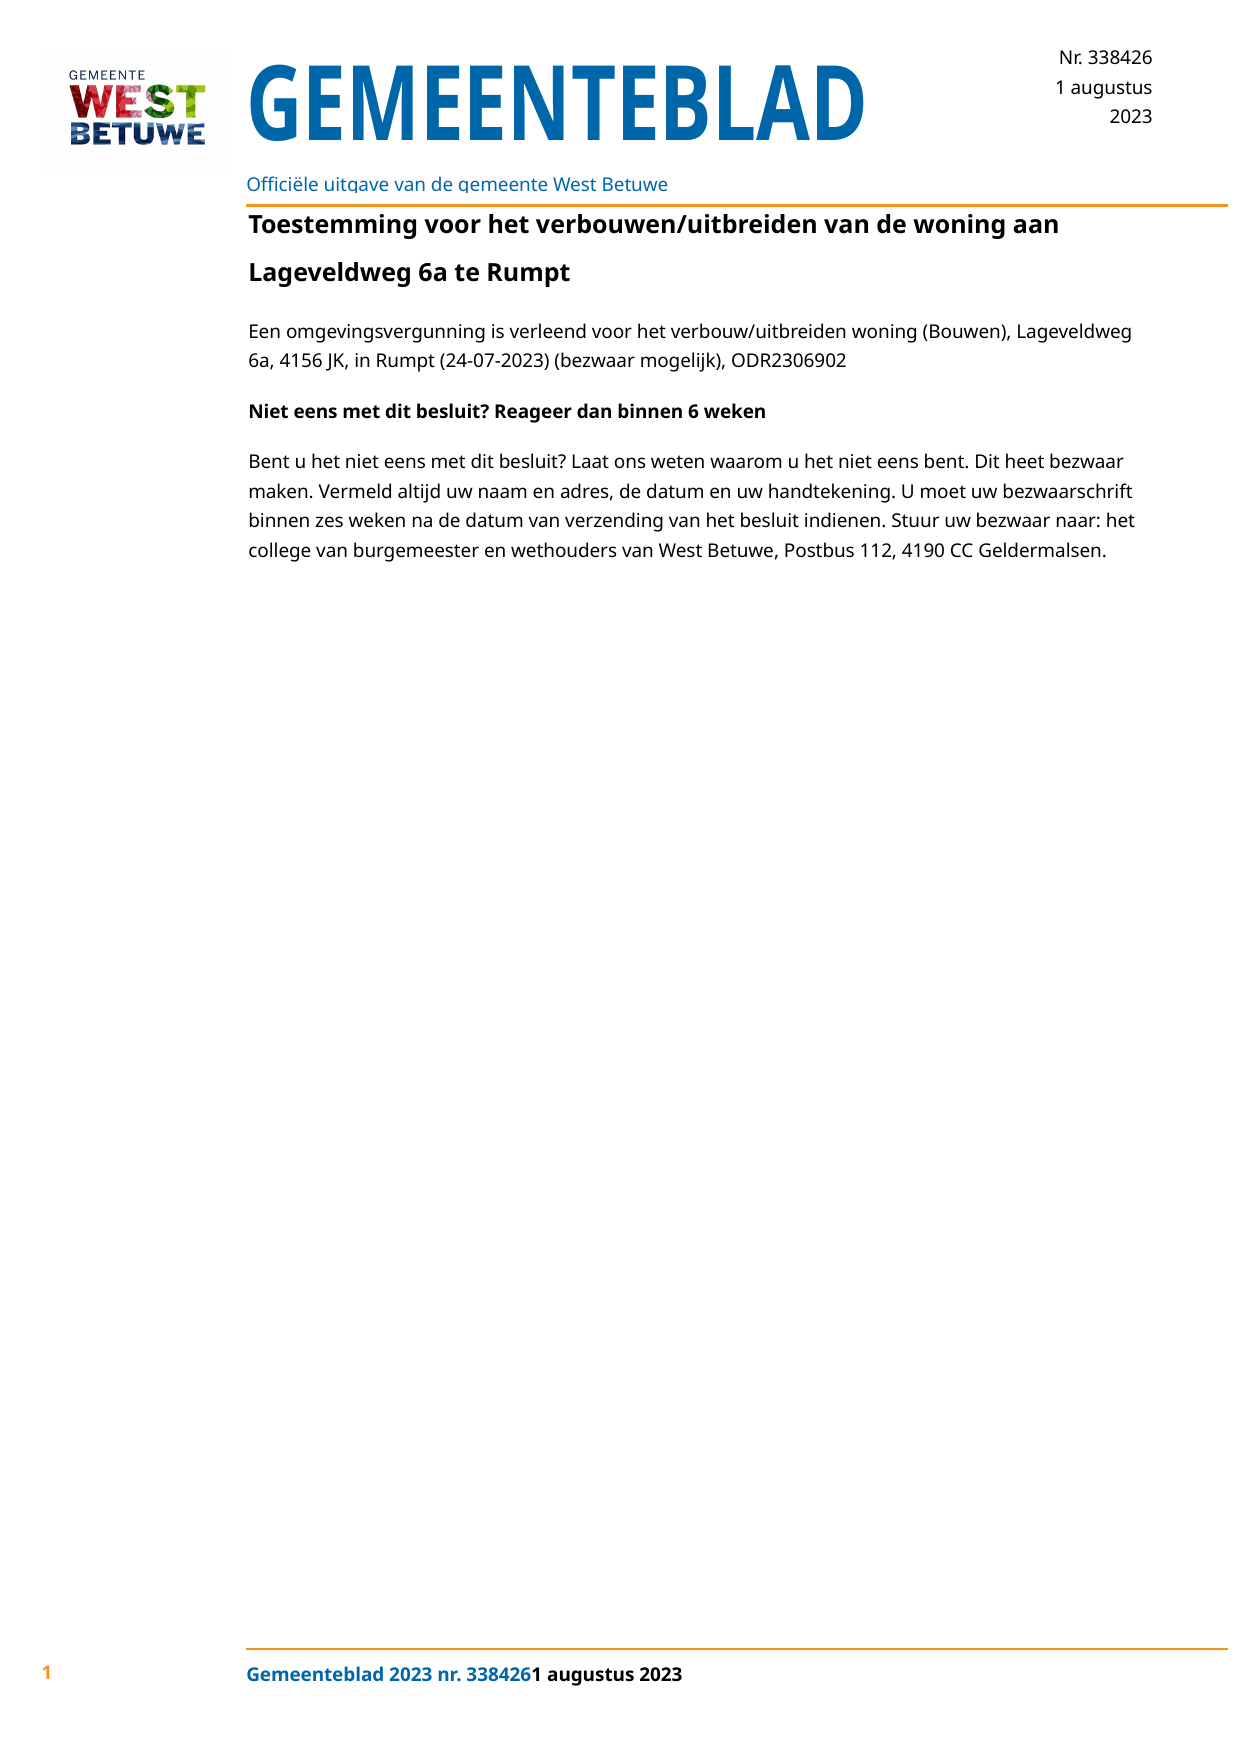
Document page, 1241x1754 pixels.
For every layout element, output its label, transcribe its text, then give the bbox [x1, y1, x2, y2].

picture [41, 47, 231, 172]
text Bent u het niet eens met dit besluit? Laat ons weten waarom u het niet eens bent. Dit heet bezwaar maken. Vermeld altijd uw naam en adres, de datum en uw handtekening. U moet uw bezwaarschrift binnen zes weken na de datum van verzending van het besluit indienen. Stuur uw bezwaar naar: het college van burgemeester en wethouders van West Betuwe, Postbus 112, 4190 CC Geldermalsen. [248, 448, 1152, 563]
text Een omgevingsvergunning is verleend voor het verbouw/uitbreiden woning (Bouwen), Lageveldweg 6a, 4156 JK, in Rumpt (24-07-2023) (bezwaar mogelijk), ODR2306902 [248, 318, 1152, 373]
text Niet eens met dit besluit? Reageer dan binnen 6 weken [248, 398, 1152, 424]
text Toestemming voor het verbouwen/uitbreiden van de woning aan Lageveldweg 6a te Rumpt [248, 207, 1152, 288]
